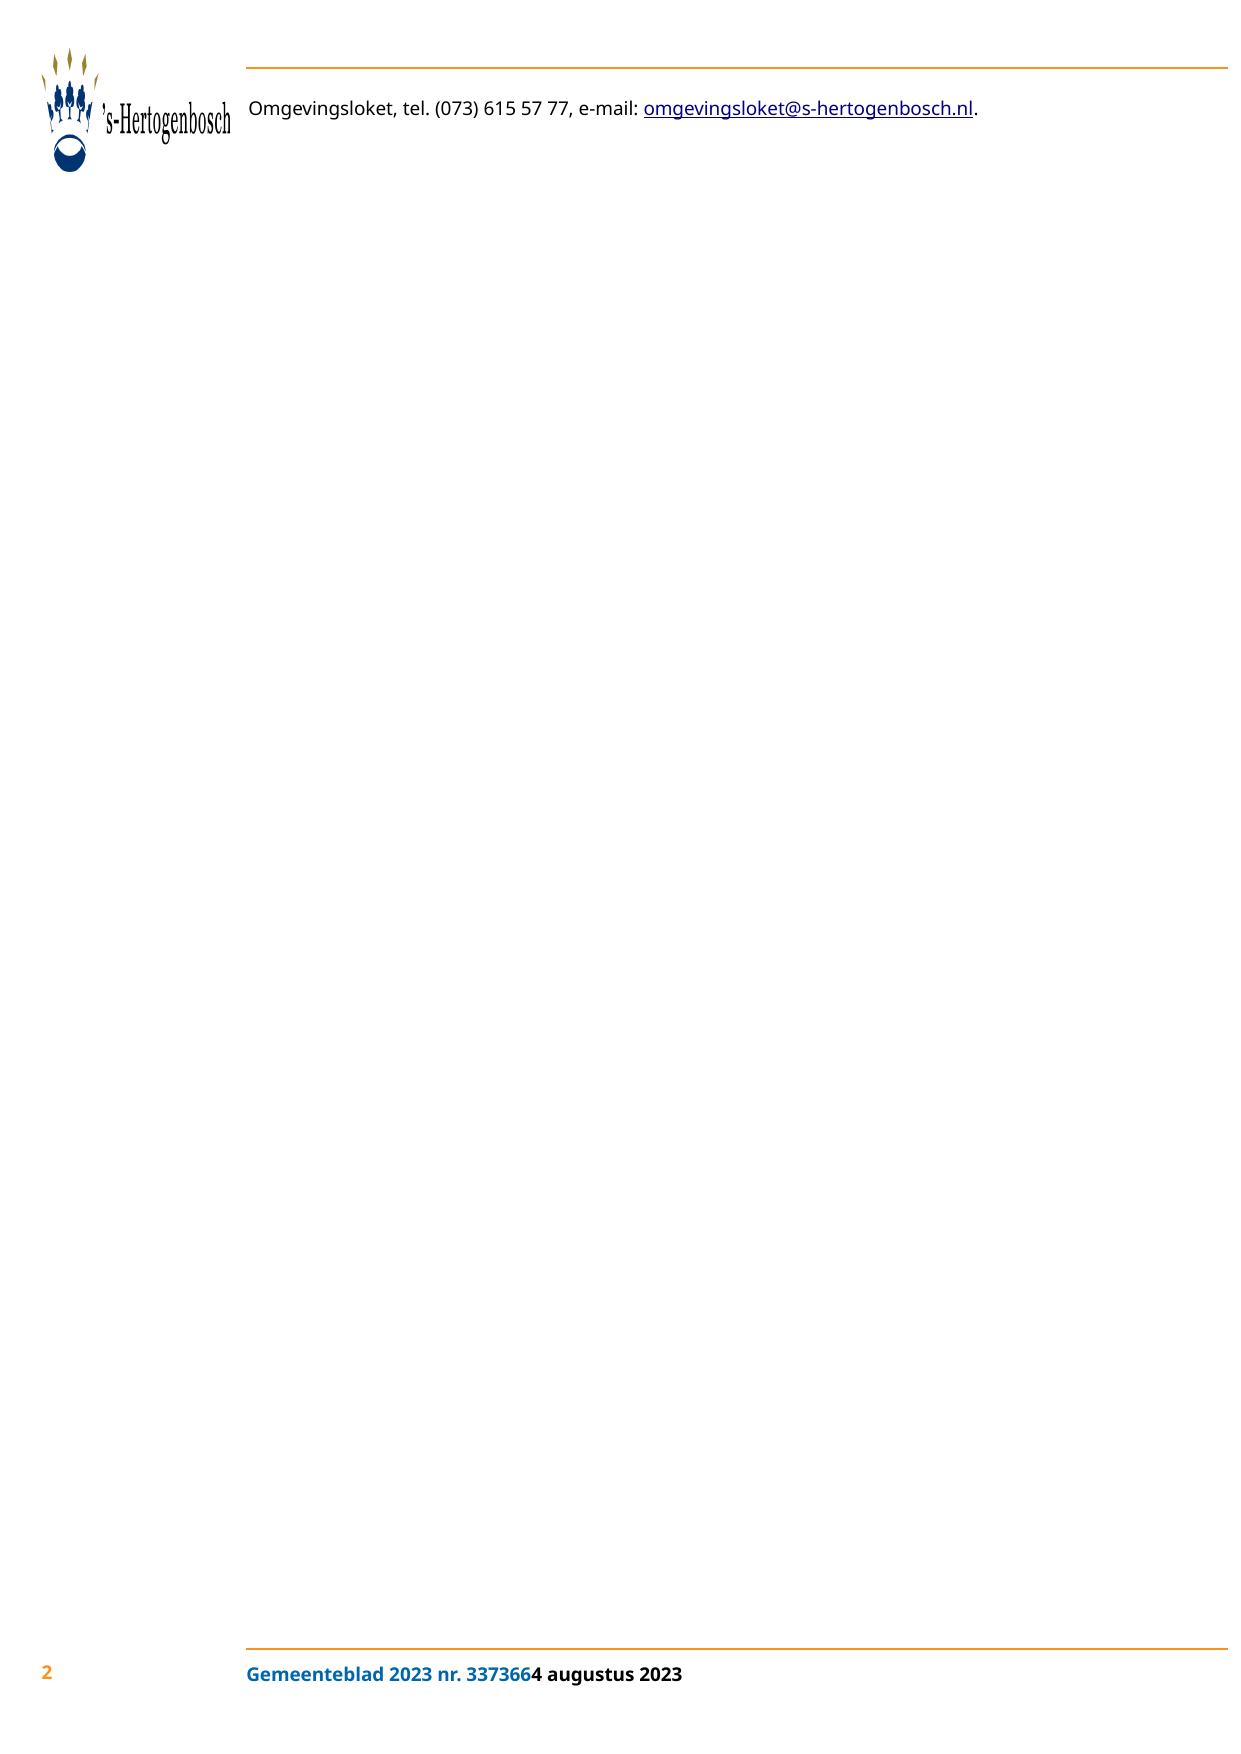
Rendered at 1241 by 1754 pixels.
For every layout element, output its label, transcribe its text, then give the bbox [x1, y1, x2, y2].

picture [41, 47, 231, 172]
text Omgevingsloket, tel. (073) 615 57 77, e-mail: omgevingsloket@s-hertogenbosch.nl. [248, 95, 1152, 121]
